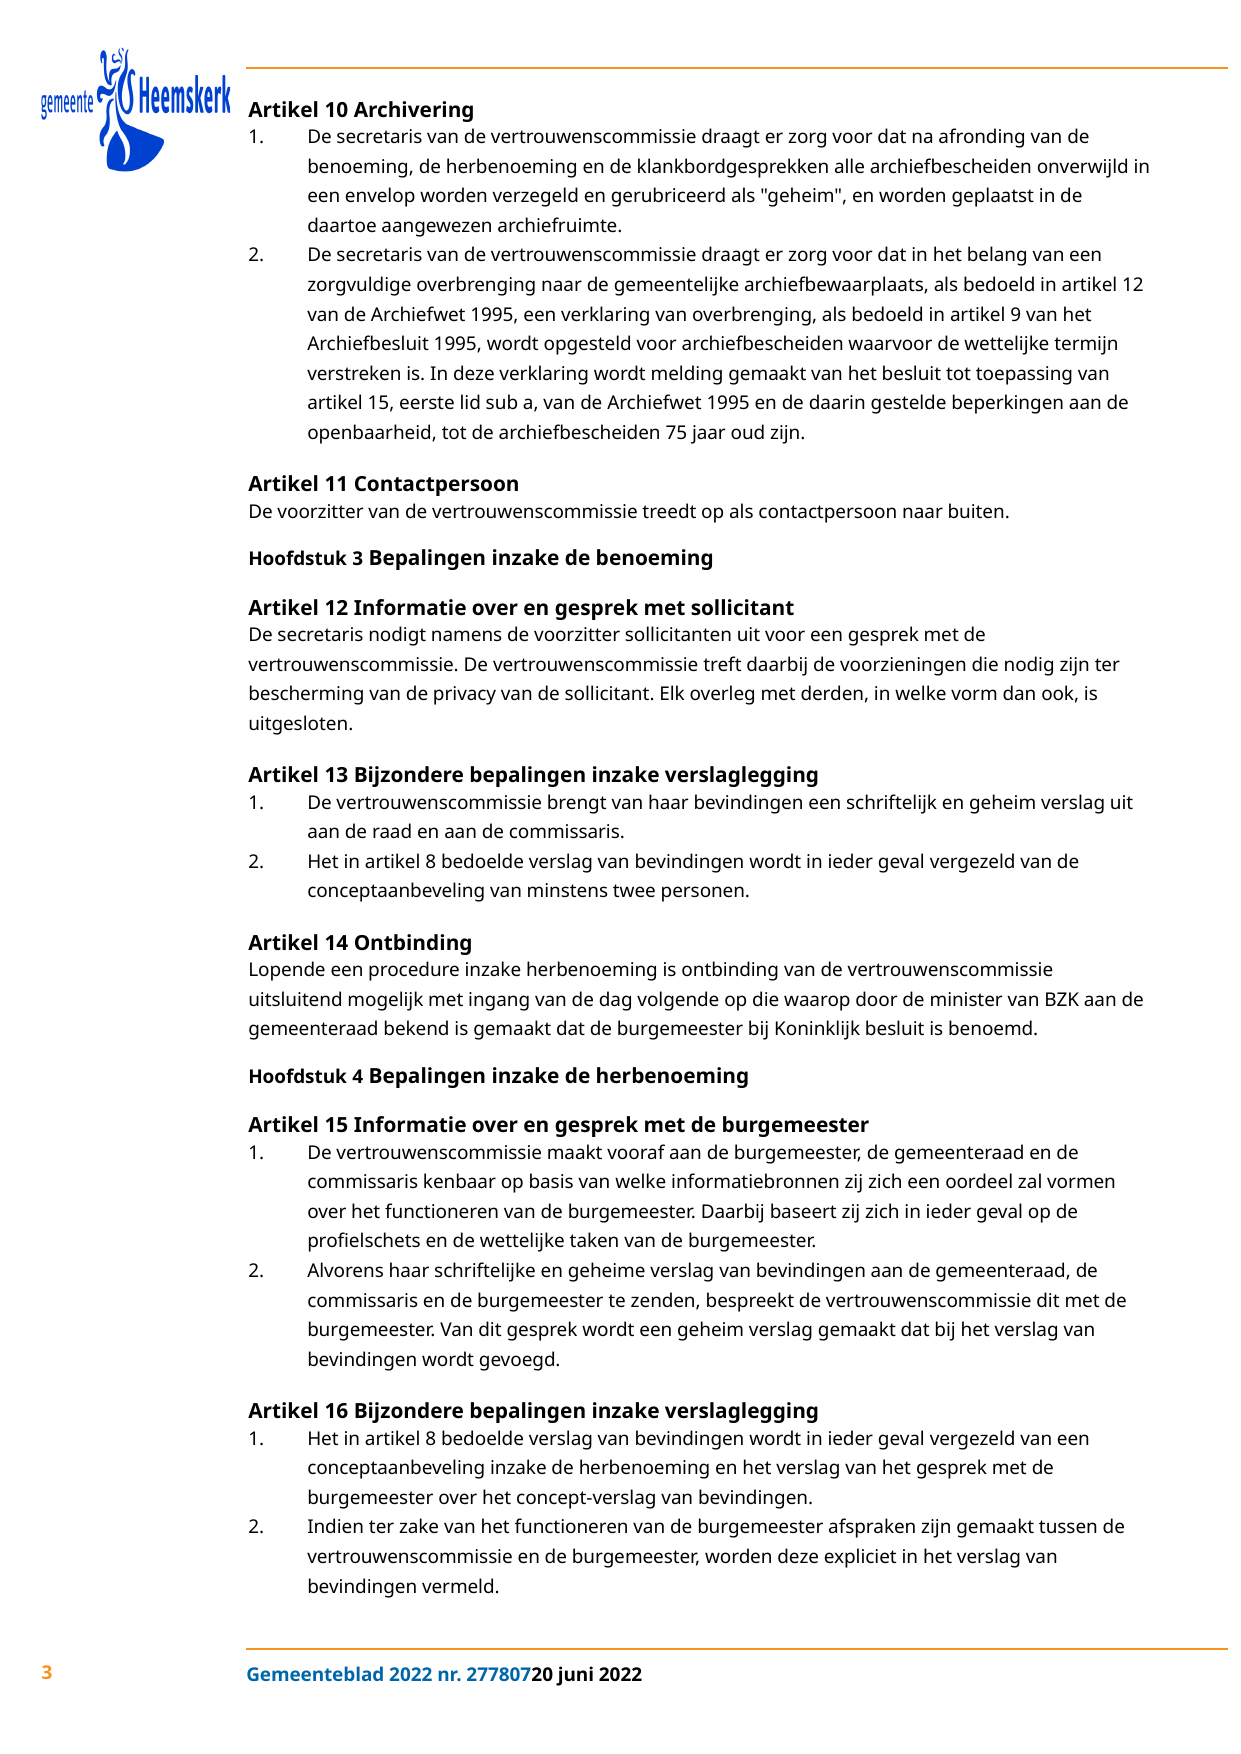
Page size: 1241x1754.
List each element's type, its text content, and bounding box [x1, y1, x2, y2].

text De secretaris nodigt namens de voorzitter sollicitanten uit voor een gesprek met de vertrouwenscommissie. De vertrouwenscommissie treft daarbij de voorzieningen die nodig zijn ter bescherming van de privacy van de sollicitant. Elk overleg met derden, in welke vorm dan ook, is uitgesloten. [248, 621, 1152, 736]
list De secretaris van de vertrouwenscommissie draagt er zorg voor dat in het belang van een zorgvuldige overbrenging naar de gemeentelijke archiefbewaarplaats, als bedoeld in artikel 12 van de Archiefwet 1995, een verklaring van overbrenging, als bedoeld in artikel 9 van het Archiefbesluit 1995, wordt opgesteld voor archiefbescheiden waarvoor de wettelijke termijn verstreken is. In deze verklaring wordt melding gemaakt van het besluit tot toepassing van artikel 15, eerste lid sub a, van de Archiefwet 1995 en de daarin gestelde beperkingen aan de openbaarheid, tot de archiefbescheiden 75 jaar oud zijn. [248, 242, 1152, 445]
text Artikel 14 Ontbinding [248, 928, 1152, 956]
list Indien ter zake van het functioneren van de burgemeester afspraken zijn gemaakt tussen de vertrouwenscommissie en de burgemeester, worden deze expliciet in het verslag van bevindingen vermeld. [248, 1514, 1152, 1598]
list Alvorens haar schriftelijke en geheime verslag van bevindingen aan de gemeenteraad, de commissaris en de burgemeester te zenden, bespreekt de vertrouwenscommissie dit met de burgemeester. Van dit gesprek wordt een geheim verslag gemaakt dat bij het verslag van bevindingen wordt gevoegd. [248, 1257, 1152, 1372]
text Artikel 13 Bijzondere bepalingen inzake verslaglegging [248, 760, 1152, 789]
text Hoofdstuk 4 Bepalingen inzake de herbenoeming [248, 1061, 1152, 1090]
list Het in artikel 8 bedoelde verslag van bevindingen wordt in ieder geval vergezeld van de conceptaanbeveling van minstens twee personen. [248, 848, 1152, 903]
list De secretaris van de vertrouwenscommissie draagt er zorg voor dat na afronding van de benoeming, de herbenoeming en de klankbordgesprekken alle archiefbescheiden onverwijld in een envelop worden verzegeld en gerubriceerd als "geheim", en worden geplaatst in de daartoe aangewezen archiefruimte. [248, 123, 1152, 238]
list De vertrouwenscommissie brengt van haar bevindingen een schriftelijk en geheim verslag uit aan de raad en aan de commissaris. [248, 789, 1152, 844]
text Artikel 16 Bijzondere bepalingen inzake verslaglegging [248, 1396, 1152, 1425]
text Artikel 15 Informatie over en gesprek met de burgemeester [248, 1111, 1152, 1139]
list Het in artikel 8 bedoelde verslag van bevindingen wordt in ieder geval vergezeld van een conceptaanbeveling inzake de herbenoeming en het verslag van het gesprek met de burgemeester over het concept-verslag van bevindingen. [248, 1425, 1152, 1510]
text Artikel 11 Contactpersoon [248, 469, 1152, 498]
text Hoofdstuk 3 Bepalingen inzake de benoeming [248, 543, 1152, 572]
text Lopende een procedure inzake herbenoeming is ontbinding van de vertrouwenscommissie uitsluitend mogelijk met ingang van de dag volgende op die waarop door de minister van BZK aan de gemeenteraad bekend is gemaakt dat de burgemeester bij Koninklijk besluit is benoemd. [248, 956, 1152, 1041]
text De voorzitter van de vertrouwenscommissie treedt op als contactpersoon naar buiten. [248, 498, 1152, 524]
picture [41, 47, 231, 172]
text Artikel 12 Informatie over en gesprek met sollicitant [248, 593, 1152, 621]
text Artikel 10 Archivering [248, 95, 1152, 123]
list De vertrouwenscommissie maakt vooraf aan de burgemeester, de gemeenteraad en de commissaris kenbaar op basis van welke informatiebronnen zij zich een oordeel zal vormen over het functioneren van de burgemeester. Daarbij baseert zij zich in ieder geval op de profielschets en de wettelijke taken van de burgemeester. [248, 1139, 1152, 1253]
